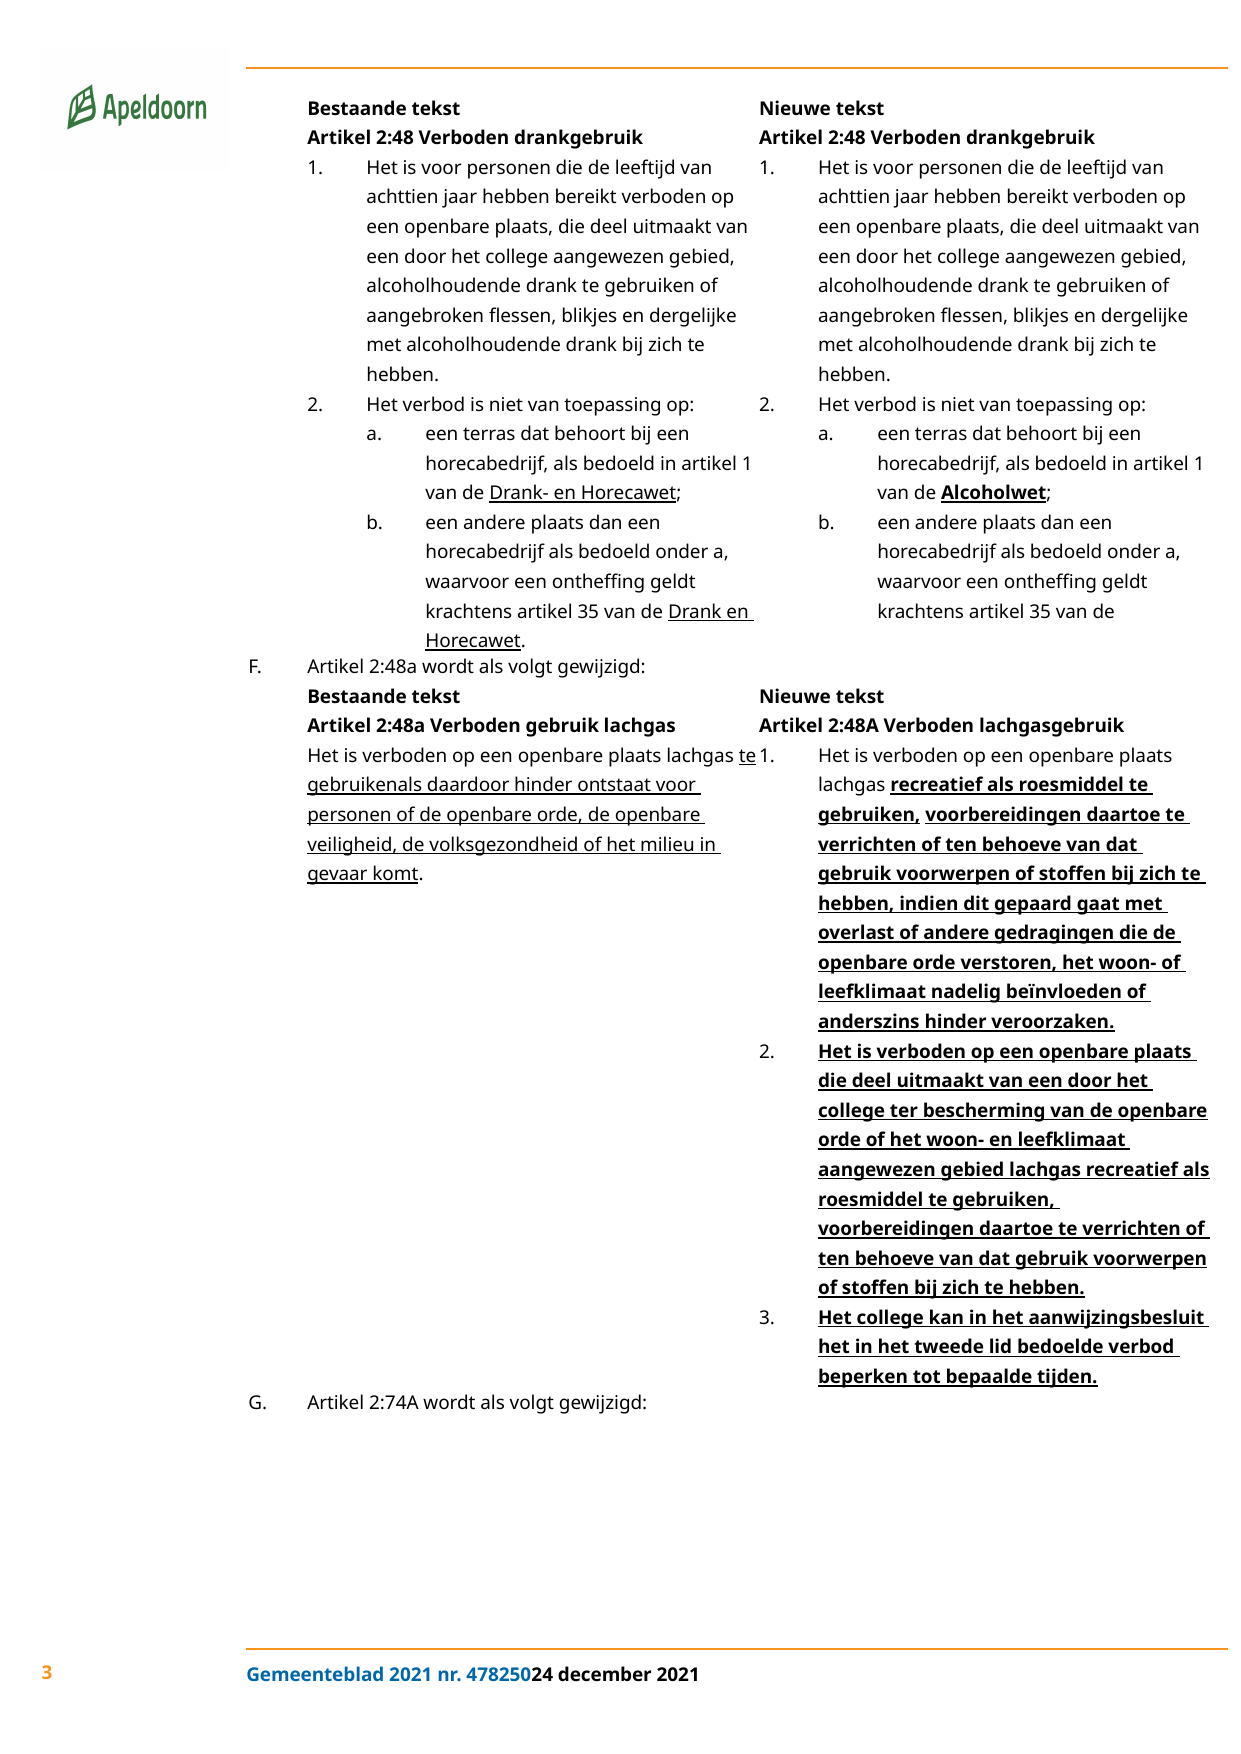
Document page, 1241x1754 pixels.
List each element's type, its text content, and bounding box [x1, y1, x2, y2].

table_header Nieuwe tekst Artikel 2:48 Verboden drankgebruik Het is voor personen die de leeftijd van achttien jaar hebben bereikt verboden op een openbare plaats, die deel uitmaakt van een door het college aangewezen gebied, alcoholhoudende drank te gebruiken of aangebroken flessen, blikjes en dergelijke met alcoholhoudende drank bij zich te hebben. Het verbod is niet van toepassing op: een terras dat behoort bij een horecabedrijf, als bedoeld in artikel 1 van de Alcoholwet; een andere plaats dan een horecabedrijf als bedoeld onder a, waarvoor een ontheffing geldt krachtens artikel 35 van de [759, 95, 1211, 653]
list Artikel 2:48a wordt als volgt gewijzigd: [248, 653, 1152, 679]
list Artikel 2:74A wordt als volgt gewijzigd: [248, 1389, 1152, 1415]
table_header Nieuwe tekst Artikel 2:48A Verboden lachgasgebruik Het is verboden op een openbare plaats lachgas recreatief als roesmiddel te gebruiken, voorbereidingen daartoe te verrichten of ten behoeve van dat gebruik voorwerpen of stoffen bij zich te hebben, indien dit gepaard gaat met overlast of andere gedragingen die de openbare orde verstoren, het woon- of leefklimaat nadelig beïnvloeden of anderszins hinder veroorzaken. Het is verboden op een openbare plaats die deel uitmaakt van een door het college ter bescherming van de openbare orde of het woon- en leefklimaat aangewezen gebied lachgas recreatief als roesmiddel te gebruiken, voorbereidingen daartoe te verrichten of ten behoeve van dat gebruik voorwerpen of stoffen bij zich te hebben. Het college kan in het aanwijzingsbesluit het in het tweede lid bedoelde verbod beperken tot bepaalde tijden. [759, 683, 1211, 1389]
table_header Bestaande tekst Artikel 2:48a Verboden gebruik lachgas Het is verboden op een openbare plaats lachgas te gebruikenals daardoor hinder ontstaat voor personen of de openbare orde, de openbare veiligheid, de volksgezondheid of het milieu in gevaar komt. [307, 683, 759, 1389]
picture [41, 47, 231, 172]
table_header Bestaande tekst Artikel 2:48 Verboden drankgebruik Het is voor personen die de leeftijd van achttien jaar hebben bereikt verboden op een openbare plaats, die deel uitmaakt van een door het college aangewezen gebied, alcoholhoudende drank te gebruiken of aangebroken flessen, blikjes en dergelijke met alcoholhoudende drank bij zich te hebben. Het verbod is niet van toepassing op: een terras dat behoort bij een horecabedrijf, als bedoeld in artikel 1 van de Drank- en Horecawet; een andere plaats dan een horecabedrijf als bedoeld onder a, waarvoor een ontheffing geldt krachtens artikel 35 van de Drank en Horecawet. [307, 95, 759, 653]
